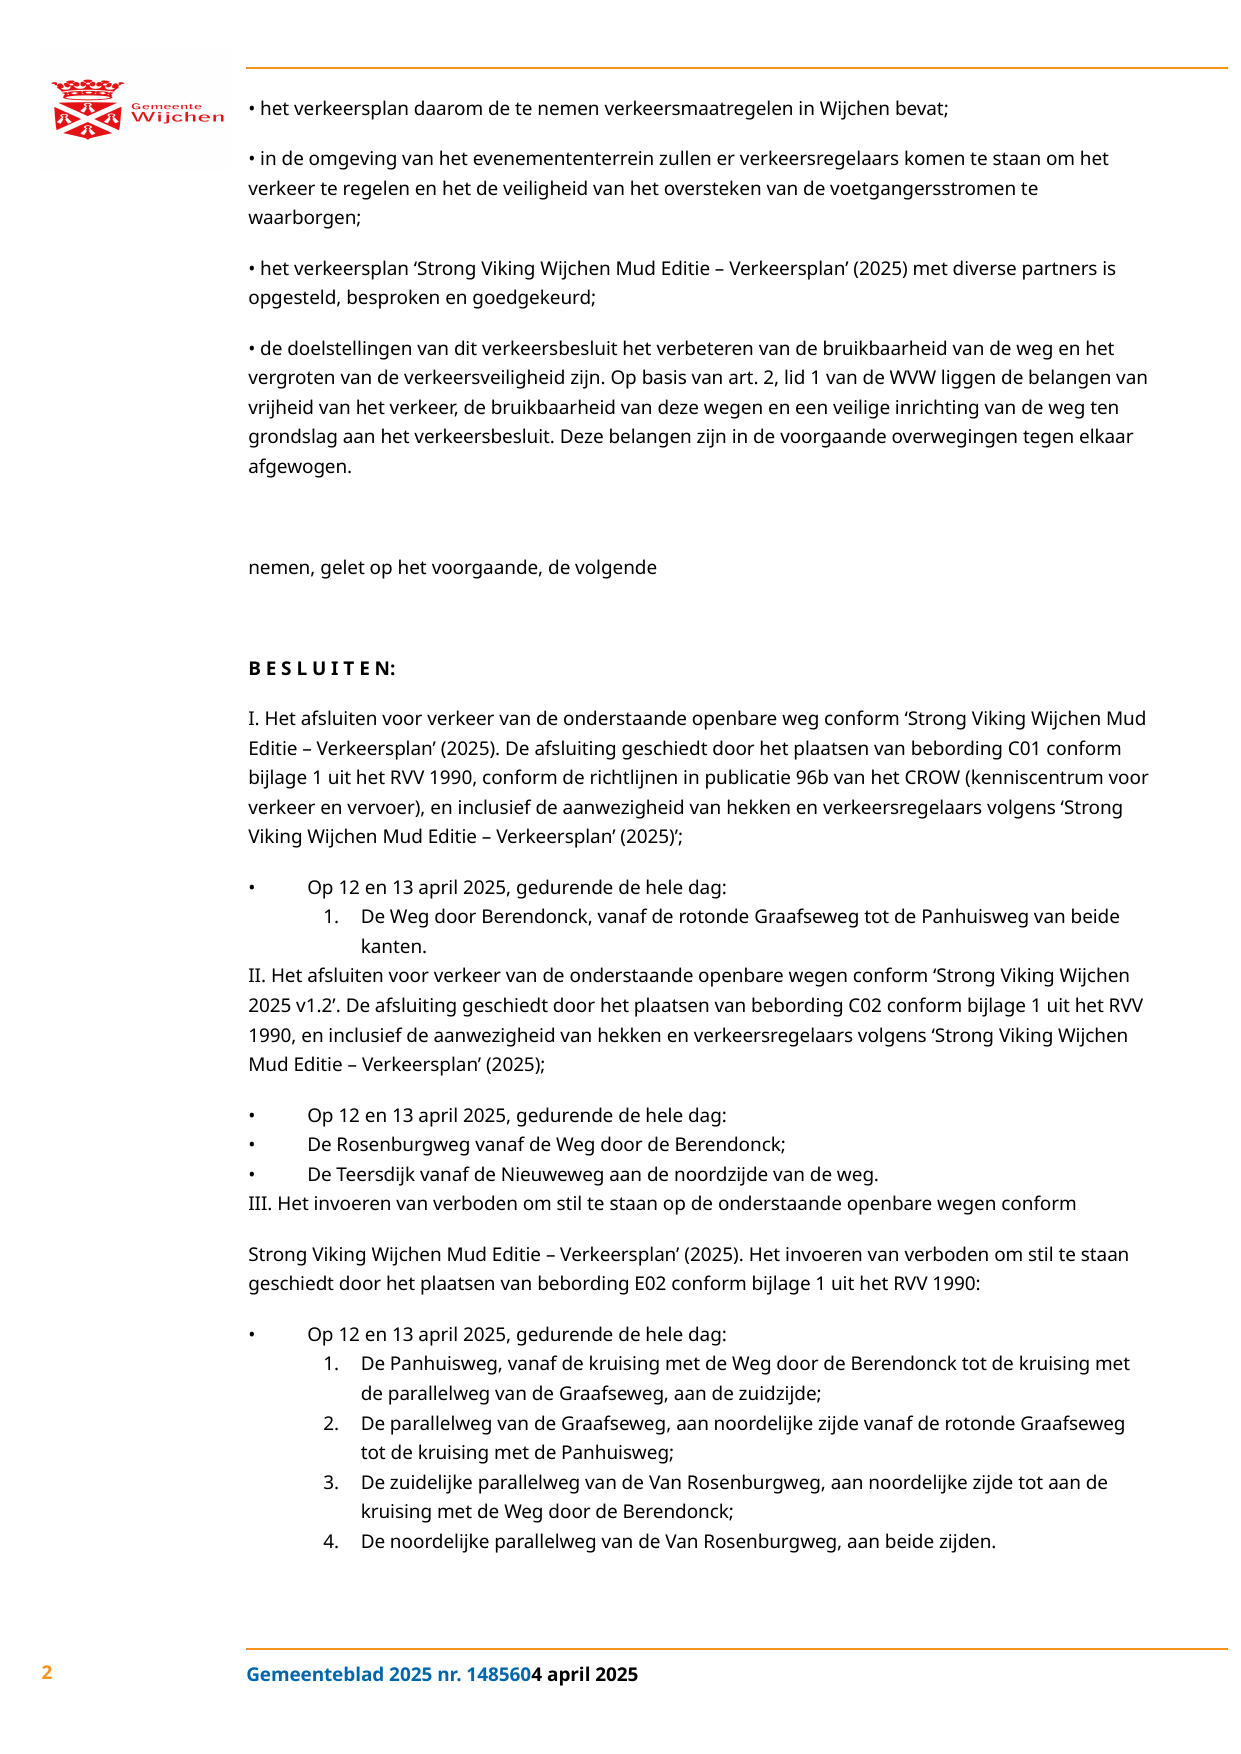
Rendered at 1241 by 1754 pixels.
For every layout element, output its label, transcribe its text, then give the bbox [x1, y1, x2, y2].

list De Weg door Berendonck, vanaf de rotonde Graafseweg tot de Panhuisweg van beide kanten. [323, 903, 1152, 959]
text III. Het invoeren van verboden om stil te staan op de onderstaande openbare wegen conform [248, 1191, 1152, 1216]
text nemen, gelet op het voorgaande, de volgende [248, 554, 1152, 580]
text • het verkeersplan ‘Strong Viking Wijchen Mud Editie – Verkeersplan’ (2025) met diverse partners is opgesteld, besproken en goedgekeurd; [248, 255, 1152, 310]
list De Panhuisweg, vanaf de kruising met de Weg door de Berendonck tot de kruising met de parallelweg van de Graafseweg, aan de zuidzijde; [323, 1351, 1152, 1406]
text • in de omgeving van het evenemententerrein zullen er verkeersregelaars komen te staan om het verkeer te regelen en het de veiligheid van het oversteken van de voetgangersstromen te waarborgen; [248, 145, 1152, 230]
text • de doelstellingen van dit verkeersbesluit het verbeteren van de bruikbaarheid van de weg en het vergroten van de verkeersveiligheid zijn. Op basis van art. 2, lid 1 van de WVW liggen de belangen van vrijheid van het verkeer, de bruikbaarheid van deze wegen en een veilige inrichting van de weg ten grondslag aan het verkeersbesluit. Deze belangen zijn in de voorgaande overwegingen tegen elkaar afgewogen. [248, 335, 1152, 479]
text B E S L U I T E N: [248, 655, 1152, 681]
list Op 12 en 13 april 2025, gedurende de hele dag: [248, 1102, 1152, 1128]
text • het verkeersplan daarom de te nemen verkeersmaatregelen in Wijchen bevat; [248, 95, 1152, 121]
text II. Het afsluiten voor verkeer van de onderstaande openbare wegen conform ‘Strong Viking Wijchen 2025 v1.2’. De afsluiting geschiedt door het plaatsen van bebording C02 conform bijlage 1 uit het RVV 1990, en inclusief de aanwezigheid van hekken en verkeersregelaars volgens ‘Strong Viking Wijchen Mud Editie – Verkeersplan’ (2025); [248, 963, 1152, 1077]
list De Rosenburgweg vanaf de Weg door de Berendonck; [248, 1131, 1152, 1157]
list De Teersdijk vanaf de Nieuweweg aan de noordzijde van de weg. [248, 1161, 1152, 1187]
list Op 12 en 13 april 2025, gedurende de hele dag: [248, 874, 1152, 900]
text I. Het afsluiten voor verkeer van de onderstaande openbare weg conform ‘Strong Viking Wijchen Mud Editie – Verkeersplan’ (2025). De afsluiting geschiedt door het plaatsen van bebording C01 conform bijlage 1 uit het RVV 1990, conform de richtlijnen in publicatie 96b van het CROW (kenniscentrum voor verkeer en vervoer), en inclusief de aanwezigheid van hekken en verkeersregelaars volgens ‘Strong Viking Wijchen Mud Editie – Verkeersplan’ (2025)’; [248, 705, 1152, 849]
list Op 12 en 13 april 2025, gedurende de hele dag: [248, 1321, 1152, 1347]
list De zuidelijke parallelweg van de Van Rosenburgweg, aan noordelijke zijde tot aan de kruising met de Weg door de Berendonck; [323, 1469, 1152, 1524]
text Strong Viking Wijchen Mud Editie – Verkeersplan’ (2025). Het invoeren van verboden om stil te staan geschiedt door het plaatsen van bebording E02 conform bijlage 1 uit het RVV 1990: [248, 1241, 1152, 1296]
list De noordelijke parallelweg van de Van Rosenburgweg, aan beide zijden. [323, 1528, 1152, 1554]
picture [41, 47, 231, 172]
list De parallelweg van de Graafseweg, aan noordelijke zijde vanaf de rotonde Graafseweg tot de kruising met de Panhuisweg; [323, 1410, 1152, 1465]
